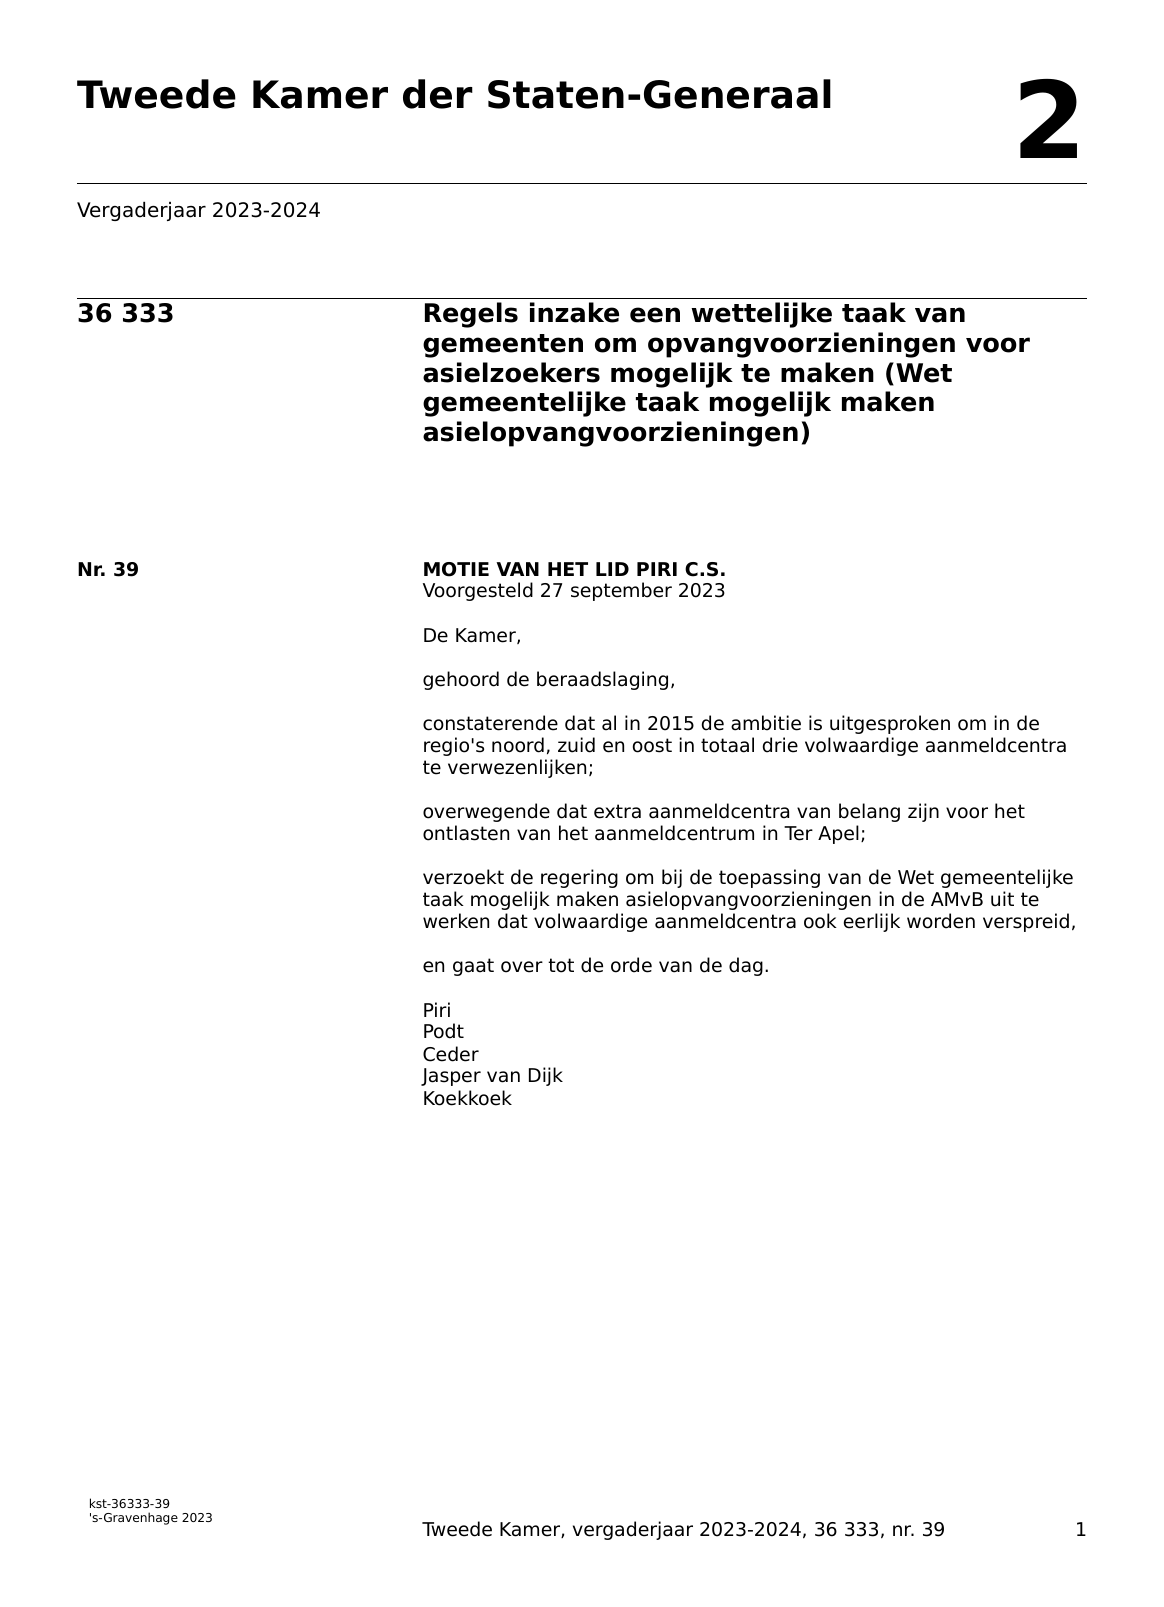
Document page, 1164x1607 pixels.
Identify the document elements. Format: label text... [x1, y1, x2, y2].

subtitle 36 333 Regels inzake een wettelijke taak van gemeenten om opvangvoorzieningen voor asielzoekers mogelijk te maken (Wet gemeentelijke taak mogelijk maken asielopvangvoorzieningen) [77, 299, 1087, 447]
text 's-Gravenhage 2023 [88, 1511, 323, 1525]
text constaterende dat al in 2015 de ambitie is uitgesproken om in de regio's noord, zuid en oost in totaal drie volwaardige aanmeldcentra te verwezenlijken; [422, 713, 1087, 779]
text en gaat over tot de orde van de dag. [422, 955, 1087, 977]
text verzoekt de regering om bij de toepassing van de Wet gemeentelijke taak mogelijk maken asielopvangvoorzieningen in de AMvB uit te werken dat volwaardige aanmeldcentra ook eerlijk worden verspreid, [422, 867, 1087, 933]
subtitle Nr. 39 MOTIE VAN HET LID PIRI C.S. [77, 558, 1087, 580]
text Piri [422, 999, 1087, 1021]
text Voorgesteld 27 september 2023 [422, 580, 1087, 602]
text overwegende dat extra aanmeldcentra van belang zijn voor het ontlasten van het aanmeldcentrum in Ter Apel; [422, 801, 1087, 845]
text Jasper van Dijk [422, 1065, 1087, 1087]
text Ceder [422, 1043, 1087, 1065]
text Koekkoek [422, 1087, 1087, 1109]
text gehoord de beraadslaging, [422, 669, 1087, 691]
table_header Tweede Kamer der Staten-Generaal [77, 59, 886, 183]
text Podt [422, 1021, 1087, 1043]
table_header 2 [886, 59, 1087, 183]
text De Kamer, [422, 624, 1087, 647]
table_cell Vergaderjaar 2023-2024 [77, 184, 1087, 298]
text kst-36333-39 [88, 1497, 323, 1511]
